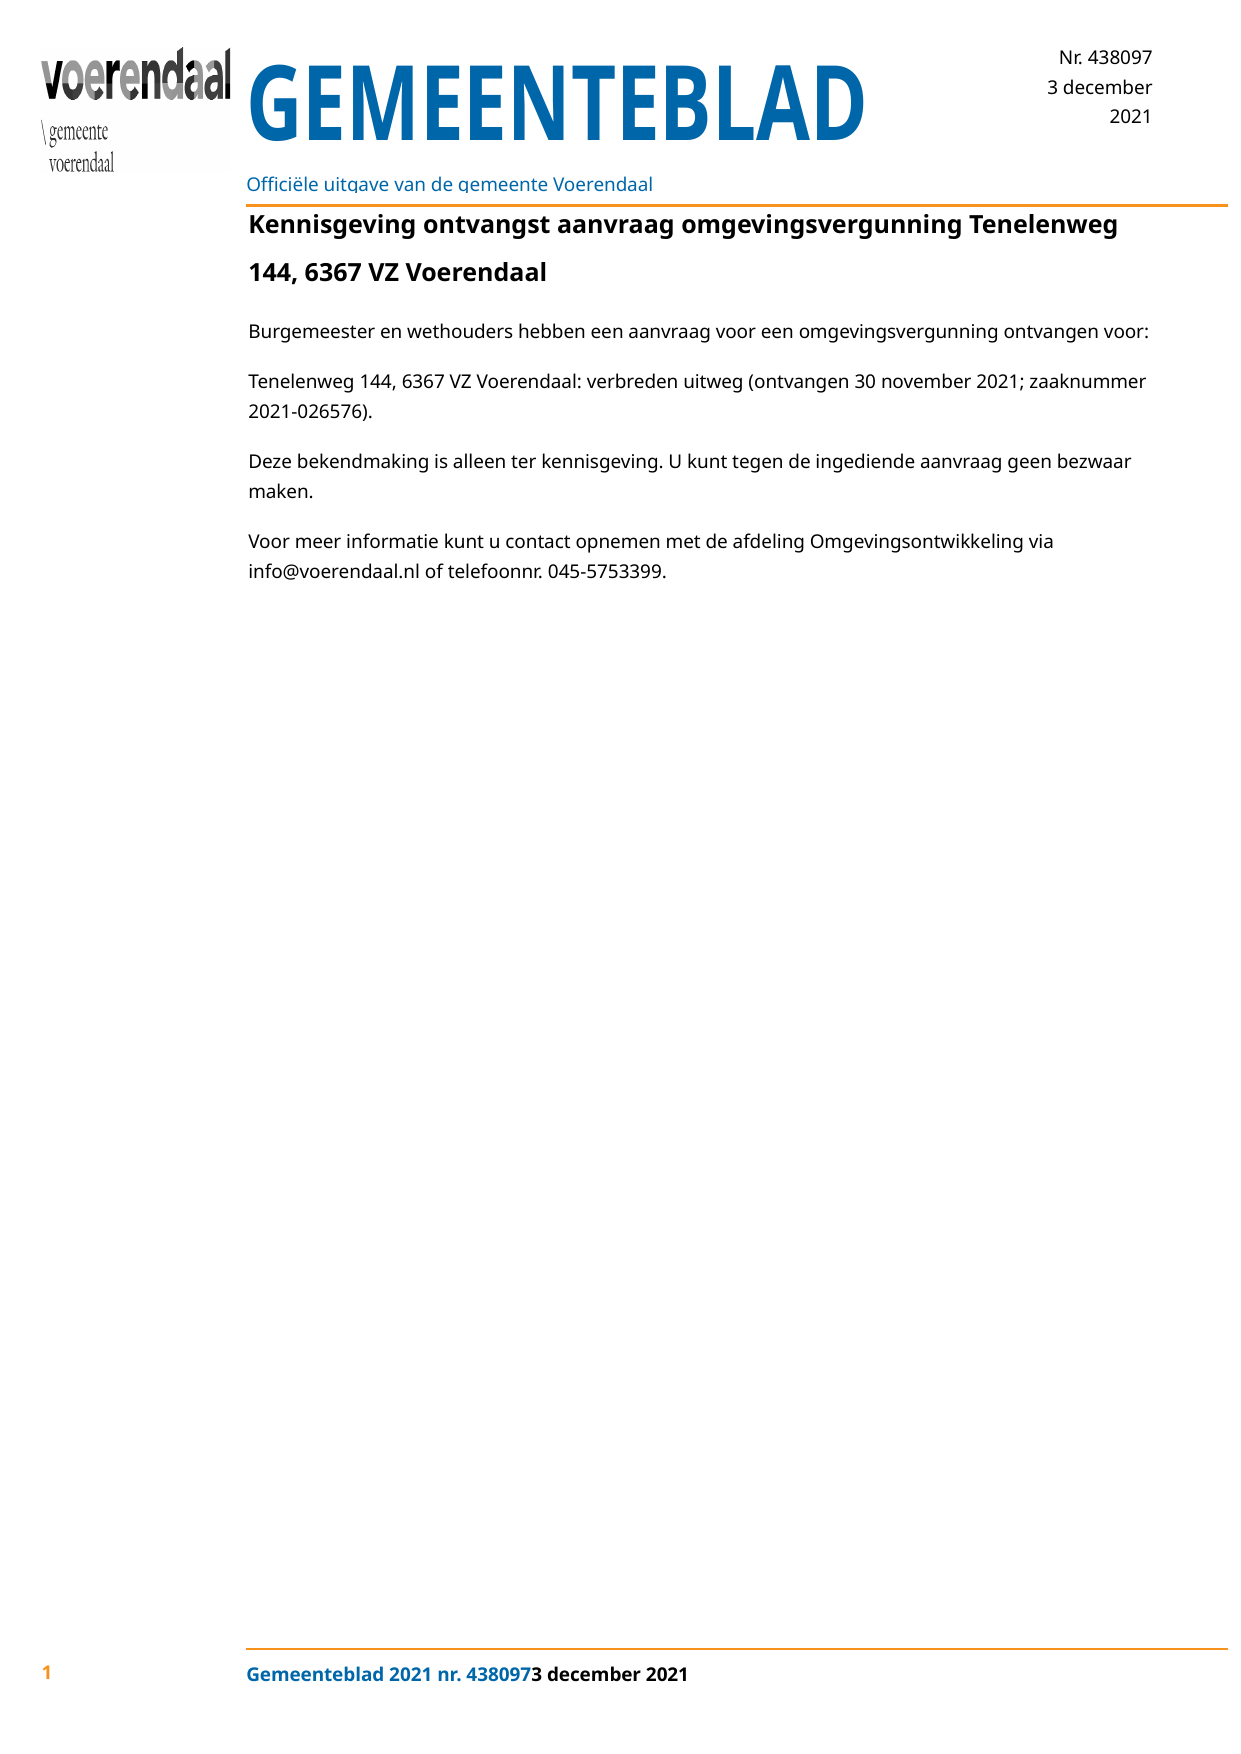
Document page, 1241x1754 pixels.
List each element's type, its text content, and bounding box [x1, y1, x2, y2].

text Tenelenweg 144, 6367 VZ Voerendaal: verbreden uitweg (ontvangen 30 november 2021; zaaknummer 2021-026576). [248, 368, 1152, 424]
text Burgemeester en wethouders hebben een aanvraag voor een omgevingsvergunning ontvangen voor: [248, 318, 1152, 344]
text Deze bekendmaking is alleen ter kennisgeving. U kunt tegen de ingediende aanvraag geen bezwaar maken. [248, 448, 1152, 504]
text Voor meer informatie kunt u contact opnemen met de afdeling Omgevingsontwikkeling via info@voerendaal.nl of telefoonnr. 045-5753399. [248, 528, 1152, 584]
text Kennisgeving ontvangst aanvraag omgevingsvergunning Tenelenweg 144, 6367 VZ Voerendaal [248, 207, 1152, 288]
picture [41, 47, 231, 172]
